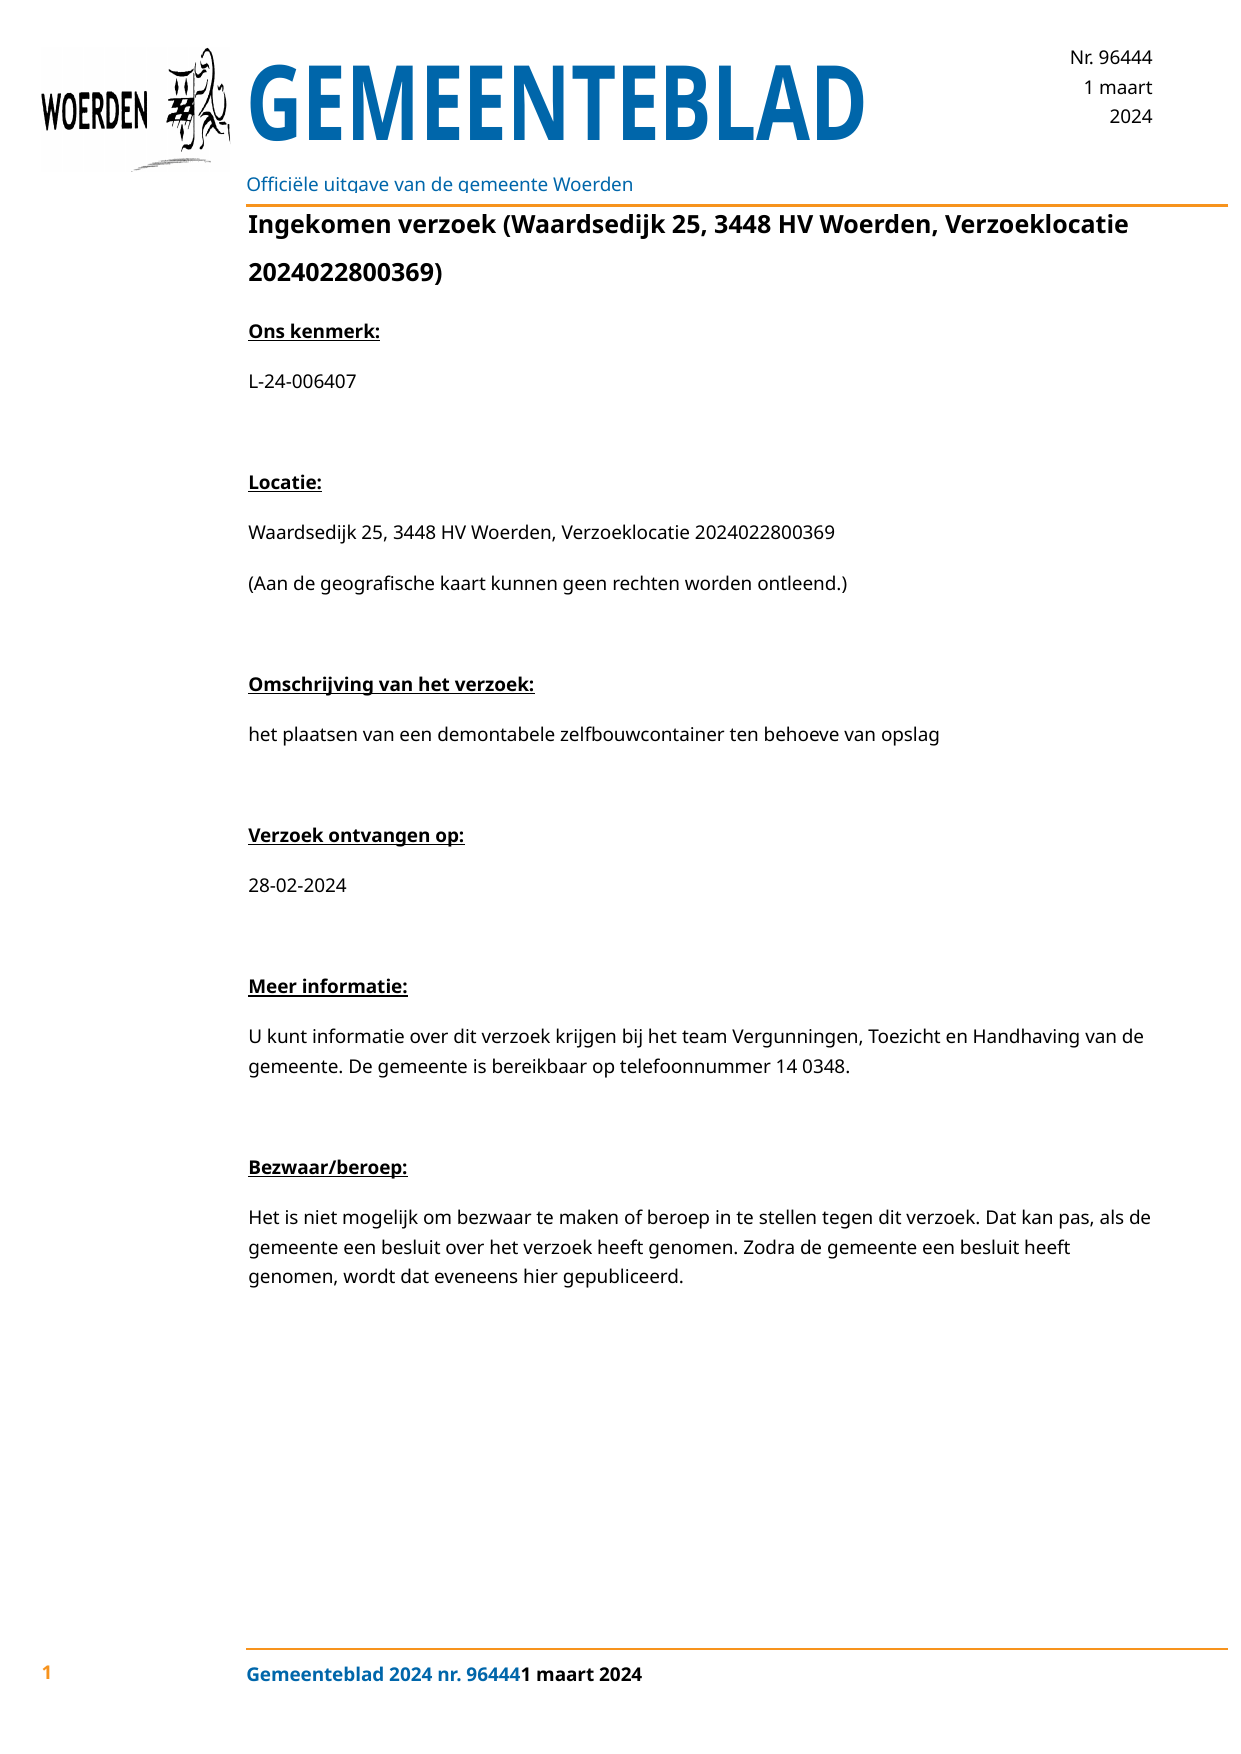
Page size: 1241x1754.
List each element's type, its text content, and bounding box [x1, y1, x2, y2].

text (Aan de geografische kaart kunnen geen rechten worden ontleend.) [248, 570, 1152, 596]
text L-24-006407 [248, 368, 1152, 394]
picture [41, 47, 231, 172]
text het plaatsen van een demontabele zelfbouwcontainer ten behoeve van opslag [248, 721, 1152, 747]
text Omschrijving van het verzoek: [248, 671, 1152, 697]
text Bezwaar/beroep: [248, 1154, 1152, 1180]
text Ingekomen verzoek (Waardsedijk 25, 3448 HV Woerden, Verzoeklocatie 2024022800369) [248, 207, 1152, 288]
text Ons kenmerk: [248, 318, 1152, 344]
text Locatie: [248, 469, 1152, 495]
text U kunt informatie over dit verzoek krijgen bij het team Vergunningen, Toezicht en Handhaving van de gemeente. De gemeente is bereikbaar op telefoonnummer 14 0348. [248, 1024, 1152, 1079]
text 28-02-2024 [248, 872, 1152, 898]
text Het is niet mogelijk om bezwaar te maken of beroep in te stellen tegen dit verzoek. Dat kan pas, als de gemeente een besluit over het verzoek heeft genomen. Zodra de gemeente een besluit heeft genomen, wordt dat eveneens hier gepubliceerd. [248, 1204, 1152, 1289]
text Verzoek ontvangen op: [248, 822, 1152, 848]
text Waardsedijk 25, 3448 HV Woerden, Verzoeklocatie 2024022800369 [248, 519, 1152, 545]
text Meer informatie: [248, 973, 1152, 999]
